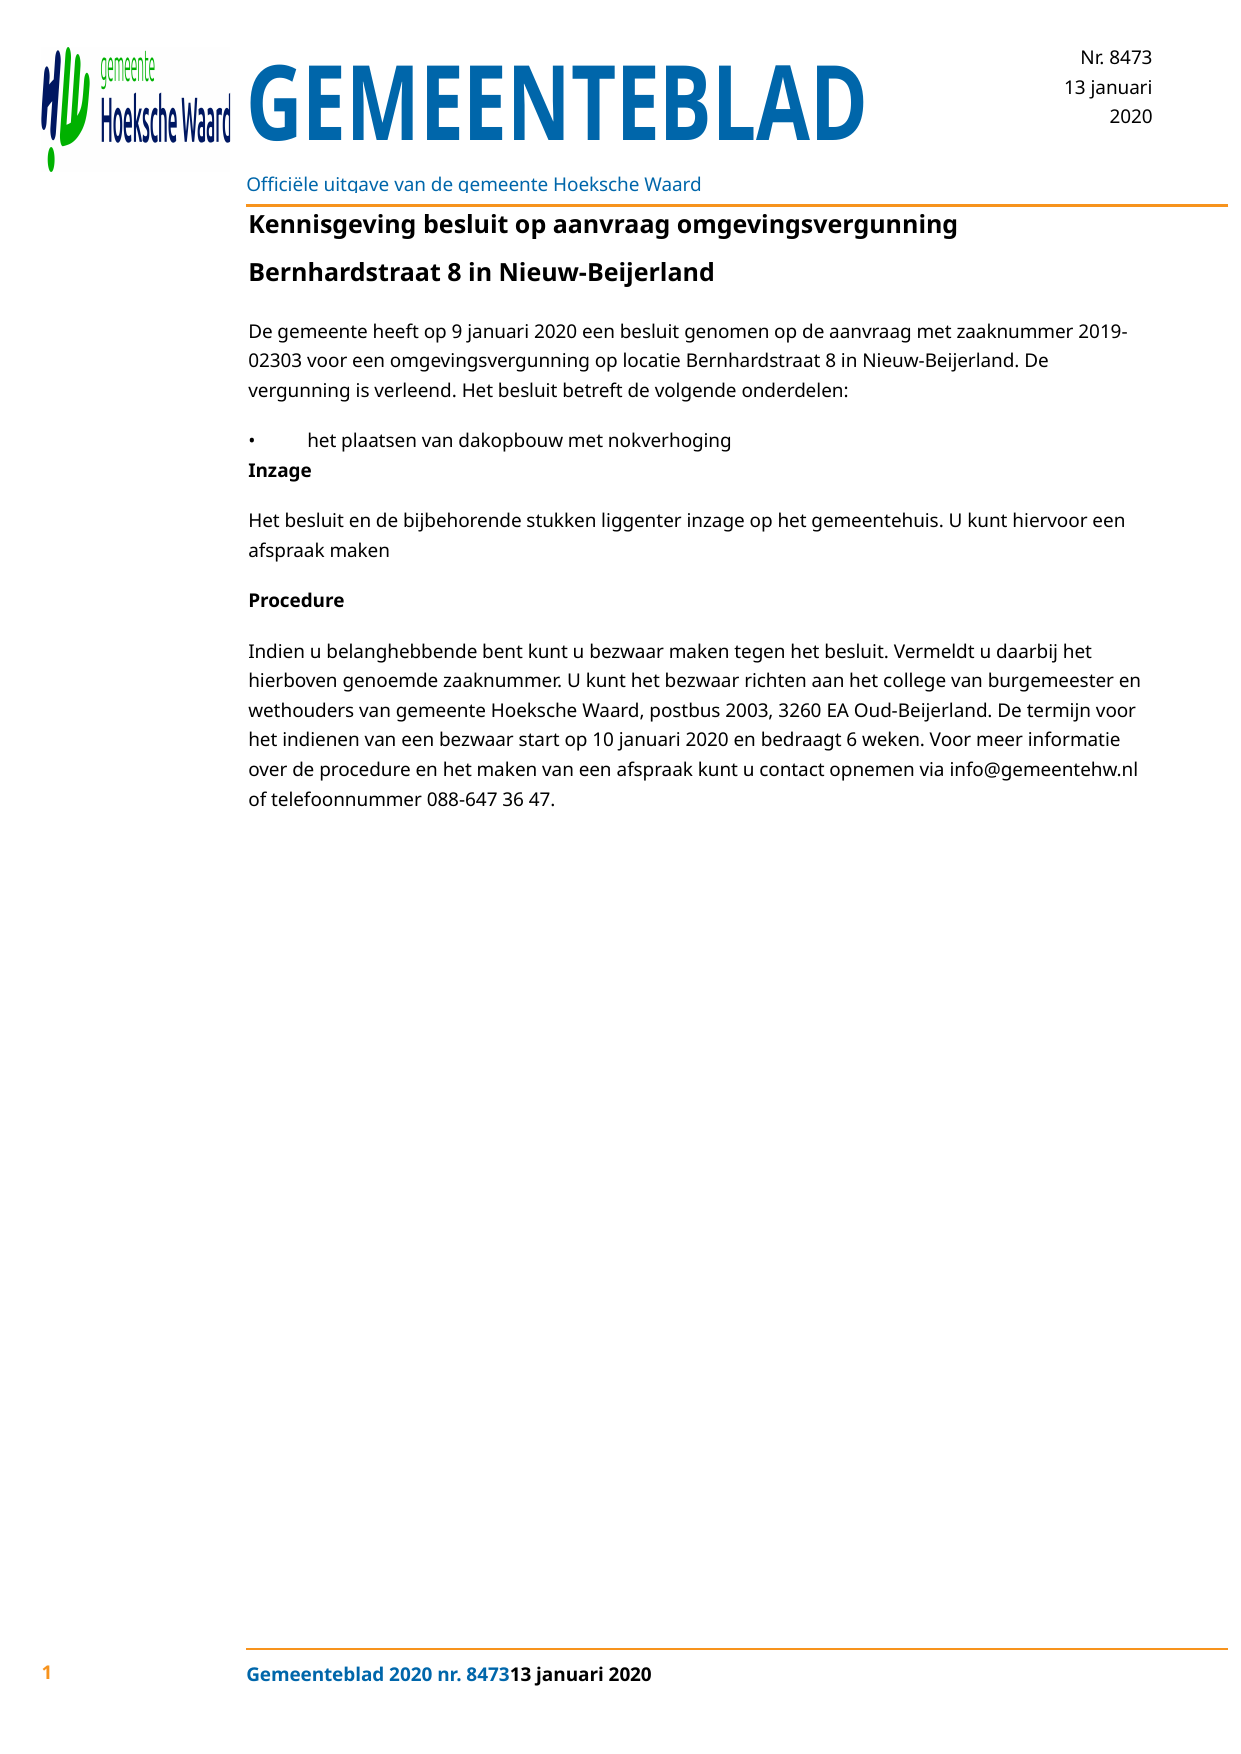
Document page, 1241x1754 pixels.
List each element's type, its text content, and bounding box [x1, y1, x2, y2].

text Procedure [248, 587, 1152, 613]
text Kennisgeving besluit op aanvraag omgevingsvergunning Bernhardstraat 8 in Nieuw-Beijerland [248, 207, 1152, 288]
text Inzage [248, 457, 1152, 483]
text Indien u belanghebbende bent kunt u bezwaar maken tegen het besluit. Vermeldt u daarbij het hierboven genoemde zaaknummer. U kunt het bezwaar richten aan het college van burgemeester en wethouders van gemeente Hoeksche Waard, postbus 2003, 3260 EA Oud-Beijerland. De termijn voor het indienen van een bezwaar start op 10 januari 2020 en bedraagt 6 weken. Voor meer informatie over de procedure en het maken van een afspraak kunt u contact opnemen via info@gemeentehw.nl of telefoonnummer 088-647 36 47. [248, 638, 1152, 812]
picture [41, 47, 231, 172]
text Het besluit en de bijbehorende stukken liggenter inzage op het gemeentehuis. U kunt hiervoor een afspraak maken [248, 507, 1152, 563]
text De gemeente heeft op 9 januari 2020 een besluit genomen op de aanvraag met zaaknummer 2019-02303 voor een omgevingsvergunning op locatie Bernhardstraat 8 in Nieuw-Beijerland. De vergunning is verleend. Het besluit betreft de volgende onderdelen: [248, 318, 1152, 403]
list het plaatsen van dakopbouw met nokverhoging [248, 427, 1152, 453]
